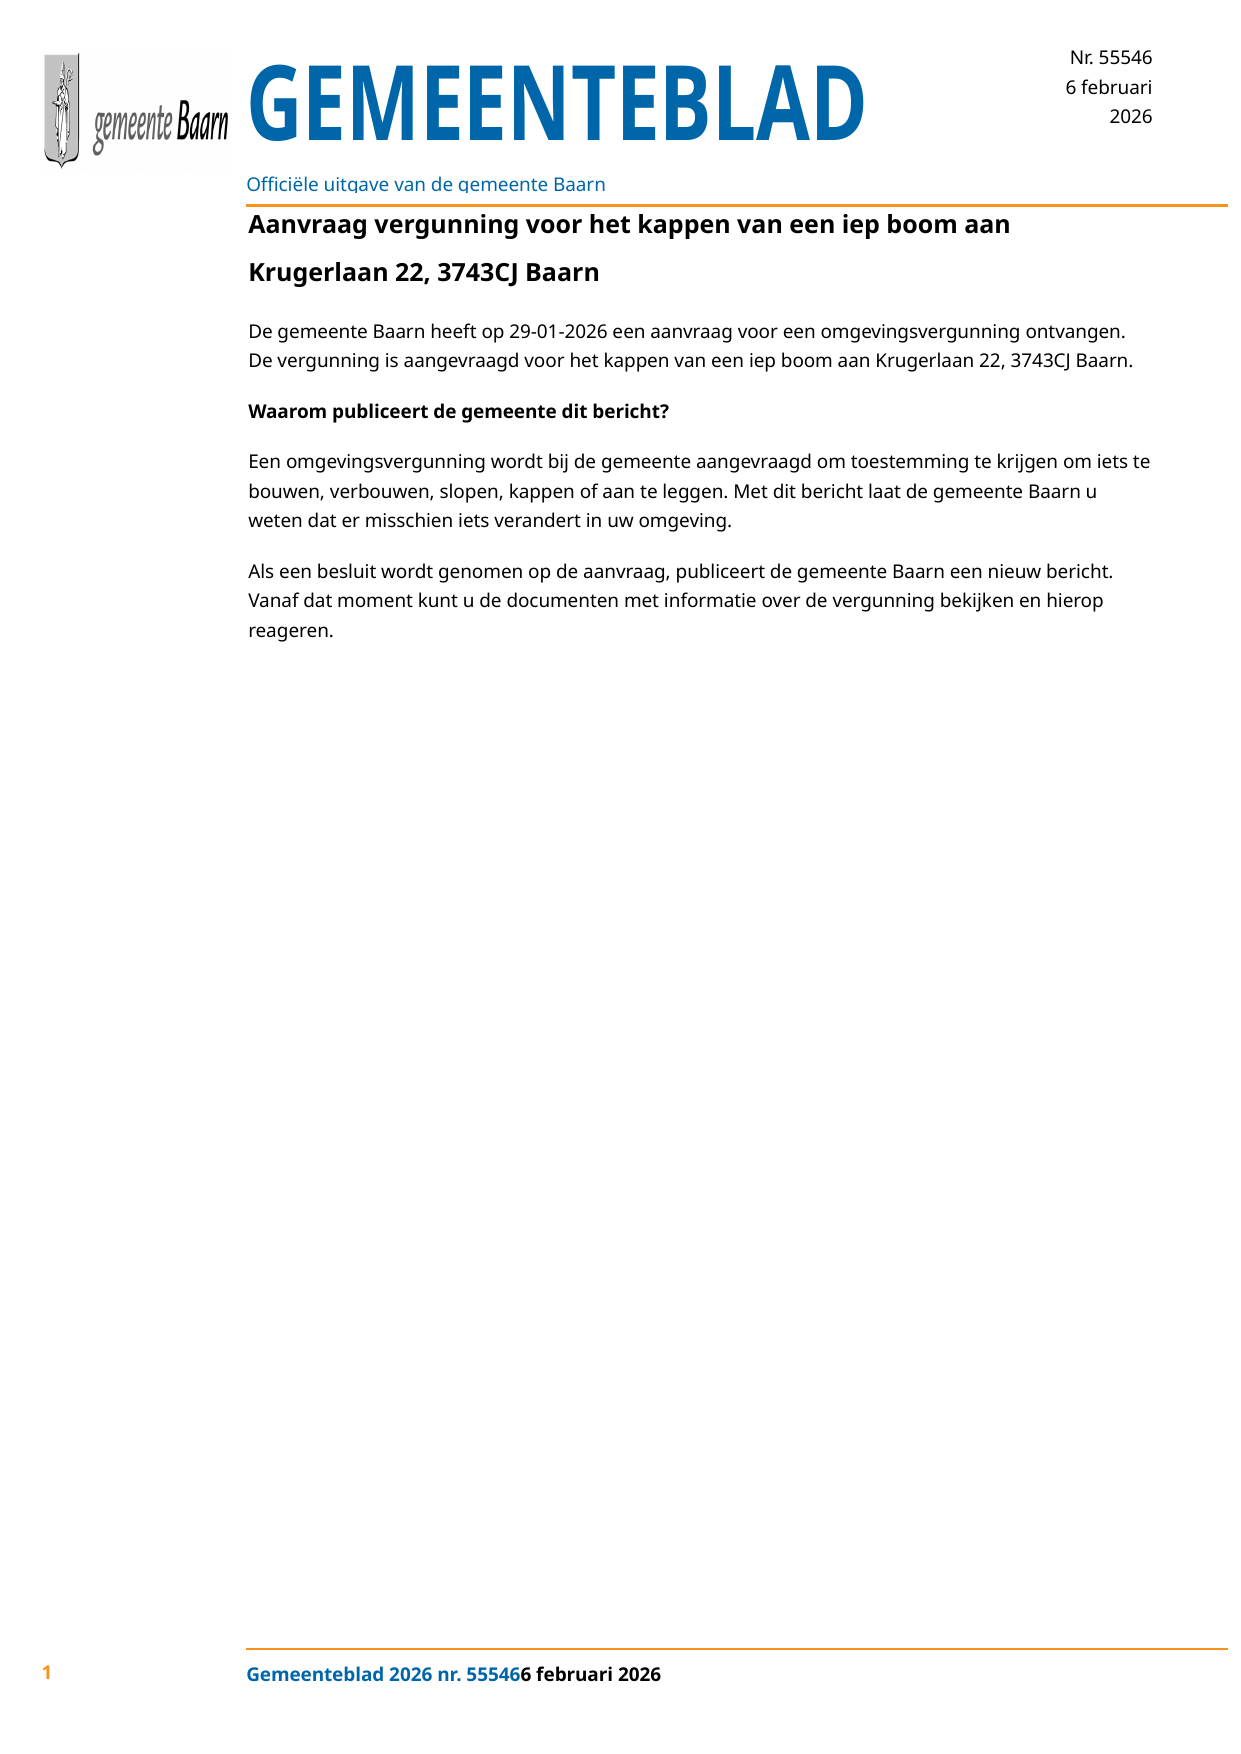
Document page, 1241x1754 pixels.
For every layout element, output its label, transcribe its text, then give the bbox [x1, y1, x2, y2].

text De gemeente Baarn heeft op 29-01-2026 een aanvraag voor een omgevingsvergunning ontvangen. De vergunning is aangevraagd voor het kappen van een iep boom aan Krugerlaan 22, 3743CJ Baarn. [248, 318, 1152, 373]
text Waarom publiceert de gemeente dit bericht? [248, 398, 1152, 424]
picture [41, 47, 231, 172]
text Een omgevingsvergunning wordt bij de gemeente aangevraagd om toestemming te krijgen om iets te bouwen, verbouwen, slopen, kappen of aan te leggen. Met dit bericht laat de gemeente Baarn u weten dat er misschien iets verandert in uw omgeving. [248, 448, 1152, 533]
text Aanvraag vergunning voor het kappen van een iep boom aan Krugerlaan 22, 3743CJ Baarn [248, 207, 1152, 288]
text Als een besluit wordt genomen op de aanvraag, publiceert de gemeente Baarn een nieuw bericht. Vanaf dat moment kunt u de documenten met informatie over de vergunning bekijken en hierop reageren. [248, 558, 1152, 643]
